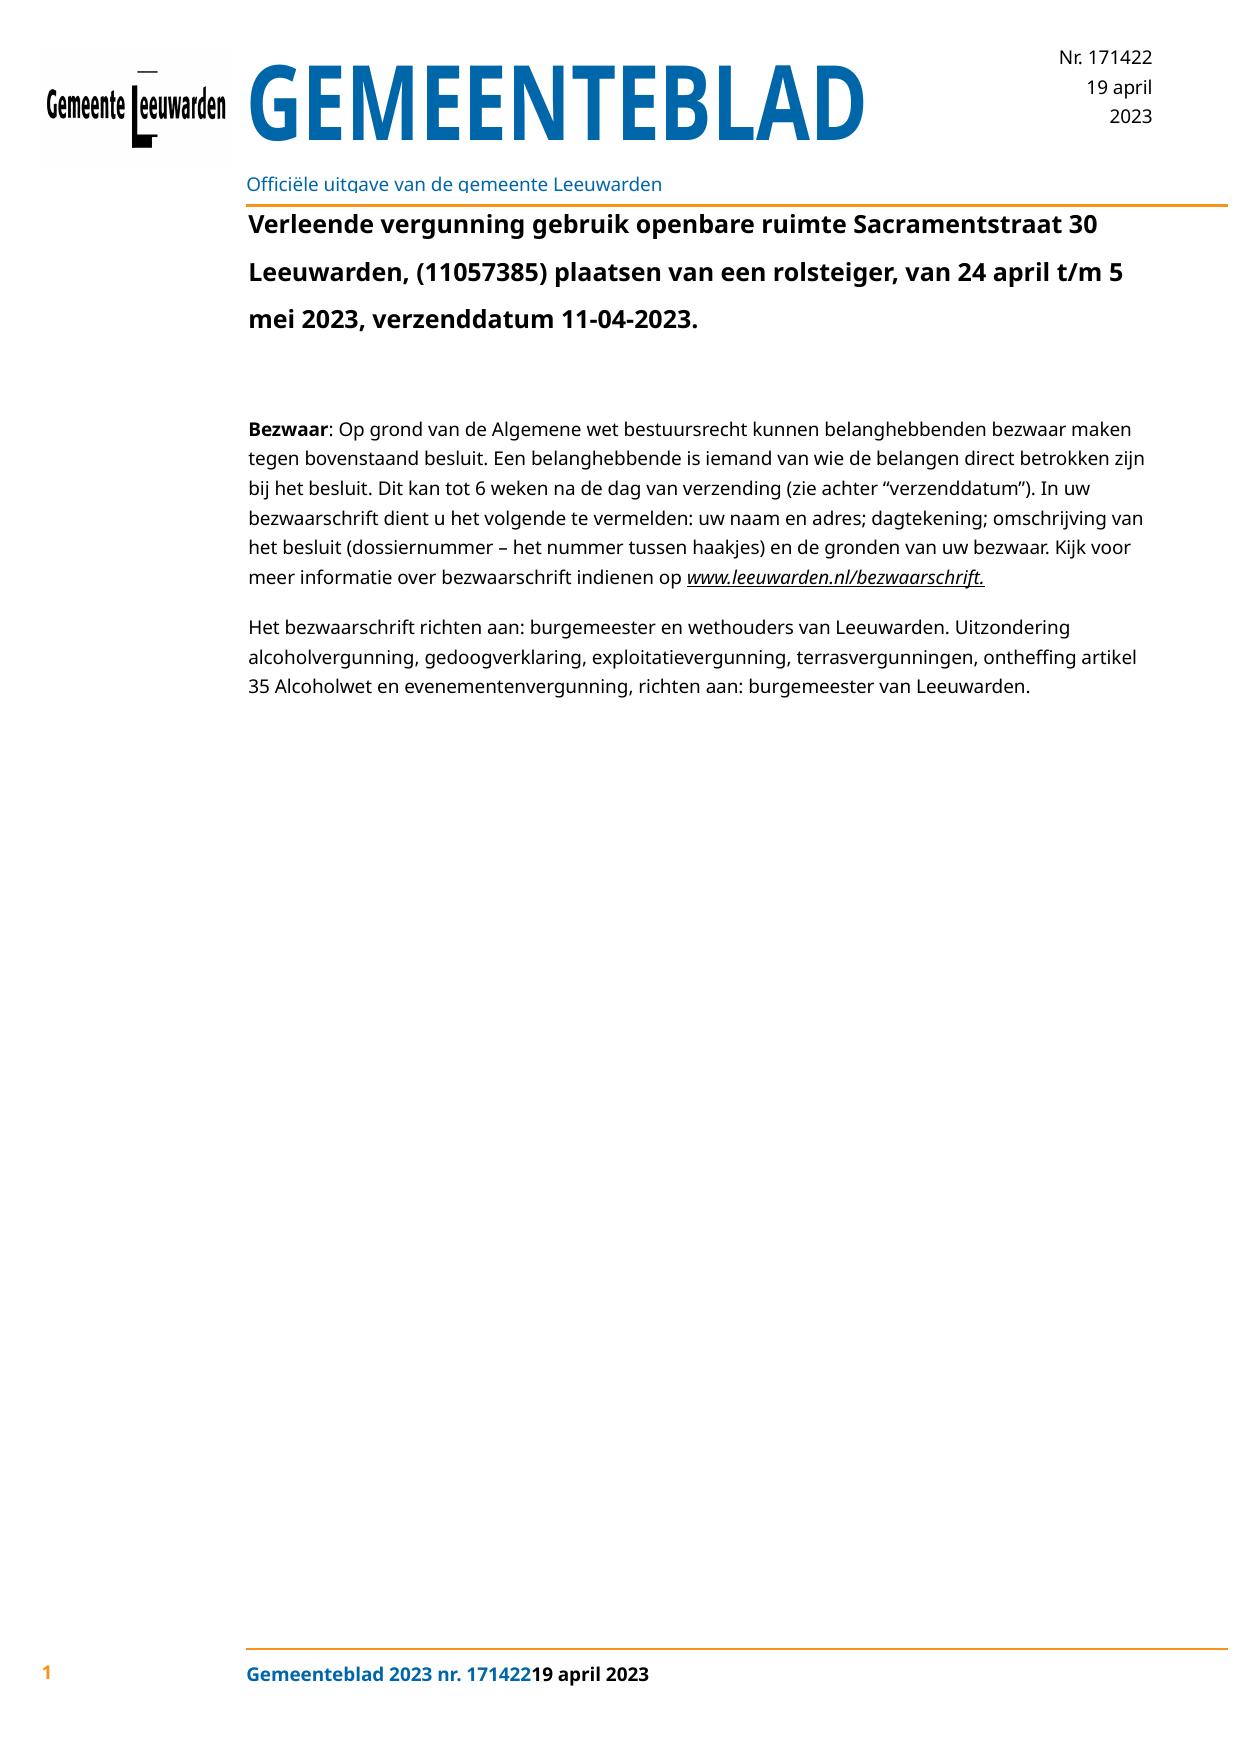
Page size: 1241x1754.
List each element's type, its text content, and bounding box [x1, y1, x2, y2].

text Verleende vergunning gebruik openbare ruimte Sacramentstraat 30 Leeuwarden, (11057385) plaatsen van een rolsteiger, van 24 april t/m 5 mei 2023, verzenddatum 11-04-2023. [248, 207, 1152, 336]
text Bezwaar: Op grond van de Algemene wet bestuursrecht kunnen belanghebbenden bezwaar maken tegen bovenstaand besluit. Een belanghebbende is iemand van wie de belangen direct betrokken zijn bij het besluit. Dit kan tot 6 weken na de dag van verzending (zie achter “verzenddatum”). In uw bezwaarschrift dient u het volgende te vermelden: uw naam en adres; dagtekening; omschrijving van het besluit (dossiernummer – het nummer tussen haakjes) en de gronden van uw bezwaar. Kijk voor meer informatie over bezwaarschrift indienen op www.leeuwarden.nl/bezwaarschrift. [248, 416, 1152, 589]
picture [41, 47, 231, 172]
text Het bezwaarschrift richten aan: burgemeester en wethouders van Leeuwarden. Uitzondering alcoholvergunning, gedoogverklaring, exploitatievergunning, terrasvergunningen, ontheffing artikel 35 Alcoholwet en evenementenvergunning, richten aan: burgemeester van Leeuwarden. [248, 614, 1152, 699]
